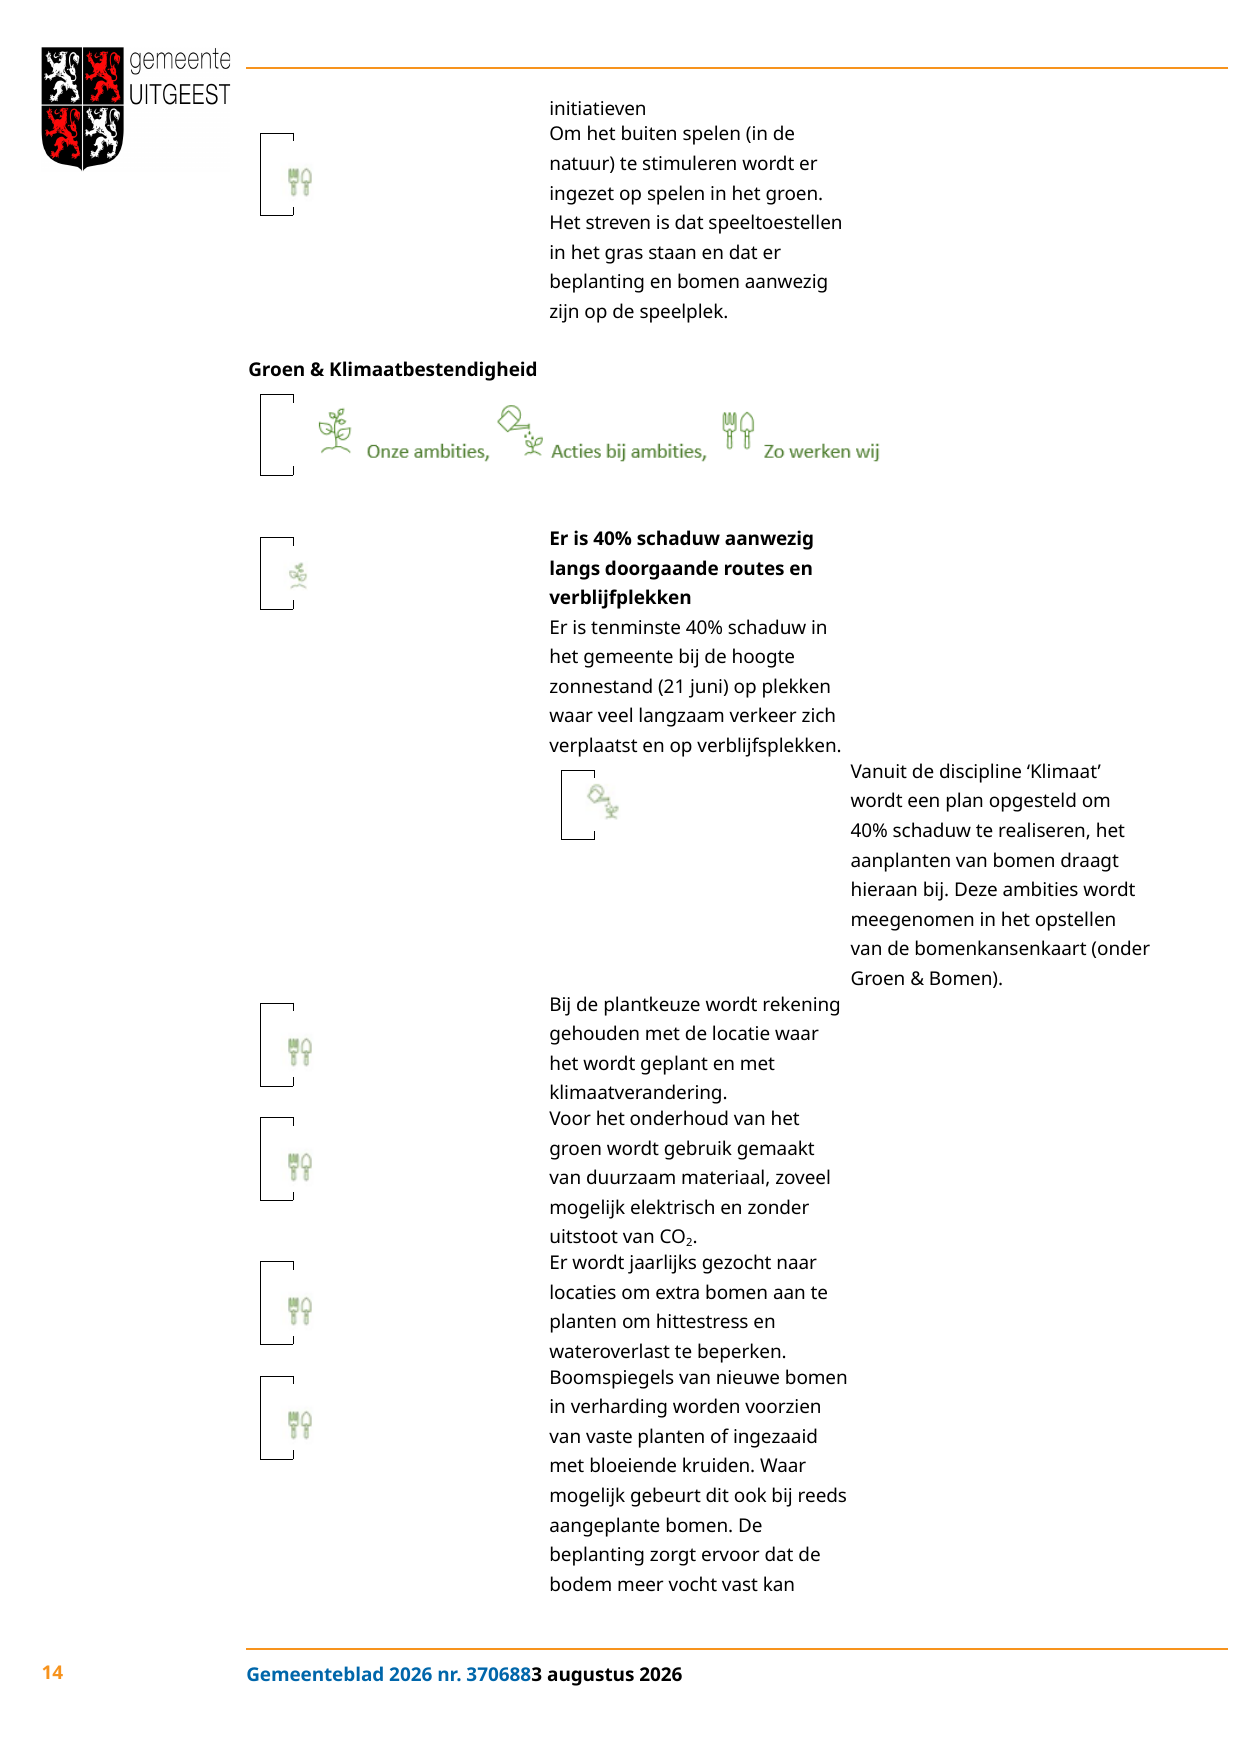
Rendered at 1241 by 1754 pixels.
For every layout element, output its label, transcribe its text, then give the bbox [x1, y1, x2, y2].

picture [570, 778, 629, 831]
table_cell [248, 991, 549, 1105]
table_cell initiatieven [549, 95, 850, 121]
picture [268, 1384, 328, 1450]
table_cell [248, 758, 549, 991]
table_header [248, 525, 549, 758]
table_cell [850, 991, 1152, 1105]
table_cell [248, 383, 1152, 492]
table_cell [248, 1105, 549, 1249]
table_cell Om het buiten spelen (in de natuur) te stimuleren wordt er ingezet op spelen in het groen. Het streven is dat speeltoestellen in het gras staan en dat er beplanting en bomen aanwezig zijn op de speelplek. [549, 121, 850, 324]
picture [41, 47, 231, 172]
table_cell Boomspiegels van nieuwe bomen in verharding worden voorzien van vaste planten of ingezaaid met bloeiende kruiden. Waar mogelijk gebeurt dit ook bij reeds aangeplante bomen. De beplanting zorgt ervoor dat de bodem meer vocht vast kan [549, 1364, 850, 1597]
table_header Er is 40% schaduw aanwezig langs doorgaande routes en verblijfplekken Er is tenminste 40% schaduw in het gemeente bij de hoogte zonnestand (21 juni) op plekken waar veel langzaam verkeer zich verplaatst en op verblijfsplekken. [549, 525, 850, 758]
table_cell [248, 1249, 549, 1364]
table_cell Er wordt jaarlijks gezocht naar locaties om extra bomen aan te planten om hittestress en wateroverlast te beperken. [549, 1249, 850, 1364]
picture [268, 403, 978, 466]
table_cell [248, 1364, 549, 1597]
picture [268, 1011, 328, 1077]
table_header [850, 525, 1152, 758]
table_cell [850, 1364, 1152, 1597]
table_cell Vanuit de discipline ‘Klimaat’ wordt een plan opgesteld om 40% schaduw te realiseren, het aanplanten van bomen draagt hieraan bij. Deze ambities wordt meegenomen in het opstellen van de bomenkansenkaart (onder Groen & Bomen). [850, 758, 1152, 991]
table_cell [850, 1249, 1152, 1364]
picture [268, 1270, 328, 1336]
table_cell [850, 121, 1152, 324]
picture [268, 546, 328, 600]
picture [268, 1126, 328, 1192]
picture [268, 141, 328, 207]
table_cell Voor het onderhoud van het groen wordt gebruik gemaakt van duurzaam materiaal, zoveel mogelijk elektrisch en zonder uitstoot van CO2. [549, 1105, 850, 1249]
table_cell [248, 121, 549, 324]
table_cell [850, 1105, 1152, 1249]
table_header Groen & Klimaatbestendigheid [248, 357, 1152, 382]
table_cell Bij de plantkeuze wordt rekening gehouden met de locatie waar het wordt geplant en met klimaatverandering. [549, 991, 850, 1105]
table_cell [549, 758, 850, 991]
table_cell [850, 95, 1152, 121]
table_cell [248, 95, 549, 121]
